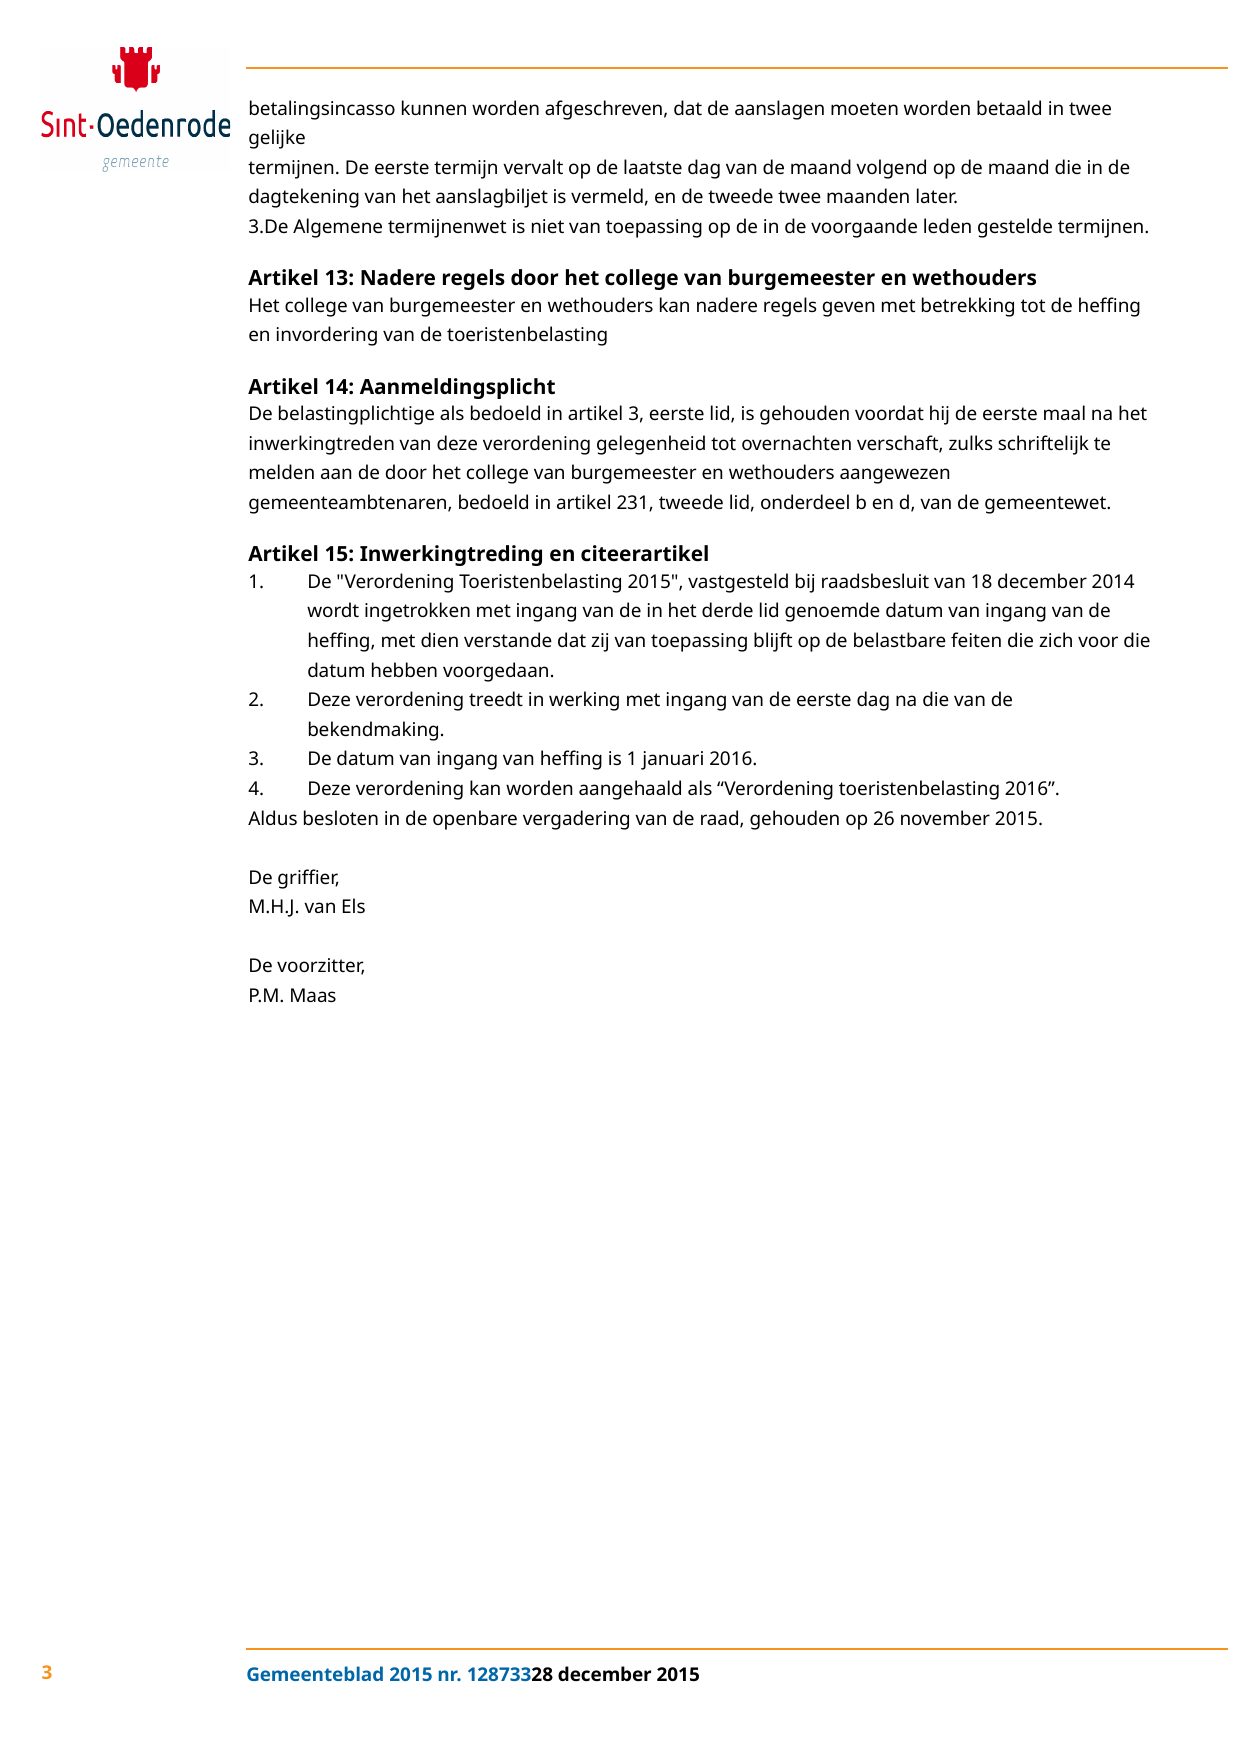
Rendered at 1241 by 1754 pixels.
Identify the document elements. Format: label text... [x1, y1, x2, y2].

text M.H.J. van Els [248, 893, 1152, 919]
list De "Verordening Toeristenbelasting 2015", vastgesteld bij raadsbesluit van 18 december 2014 wordt ingetrokken met ingang van de in het derde lid genoemde datum van ingang van de heffing, met dien verstande dat zij van toepassing blijft op de belastbare feiten die zich voor die datum hebben voorgedaan. [248, 568, 1152, 682]
text Het college van burgemeester en wethouders kan nadere regels geven met betrekking tot de heffing en invordering van de toeristenbelasting [248, 292, 1152, 347]
text termijnen. De eerste termijn vervalt op de laatste dag van de maand volgend op de maand die in de [248, 154, 1152, 180]
text Aldus besloten in de openbare vergadering van de raad, gehouden op 26 november 2015. [248, 805, 1152, 830]
list Deze verordening kan worden aangehaald als “Verordening toeristenbelasting 2016”. [248, 775, 1152, 801]
text De voorzitter, [248, 953, 1152, 978]
text De belastingplichtige als bedoeld in artikel 3, eerste lid, is gehouden voordat hij de eerste maal na het inwerkingtreden van deze verordening gelegenheid tot overnachten verschaft, zulks schriftelijk te melden aan de door het college van burgemeester en wethouders aangewezen gemeenteambtenaren, bedoeld in artikel 231, tweede lid, onderdeel b en d, van de gemeentewet. [248, 400, 1152, 515]
text dagtekening van het aanslagbiljet is vermeld, en de tweede twee maanden later. [248, 183, 1152, 209]
text betalingsincasso kunnen worden afgeschreven, dat de aanslagen moeten worden betaald in twee gelijke [248, 95, 1152, 150]
text P.M. Maas [248, 982, 1152, 1008]
text Artikel 13: Nadere regels door het college van burgemeester en wethouders [248, 263, 1152, 292]
text Artikel 14: Aanmeldingsplicht [248, 372, 1152, 400]
picture [41, 47, 231, 172]
text 3.De Algemene termijnenwet is niet van toepassing op de in de voorgaande leden gestelde termijnen. [248, 213, 1152, 239]
text Artikel 15: Inwerkingtreding en citeerartikel [248, 539, 1152, 568]
text De griffier, [248, 864, 1152, 889]
list Deze verordening treedt in werking met ingang van de eerste dag na die van de bekendmaking. [248, 686, 1152, 742]
list De datum van ingang van heffing is 1 januari 2016. [248, 746, 1152, 771]
